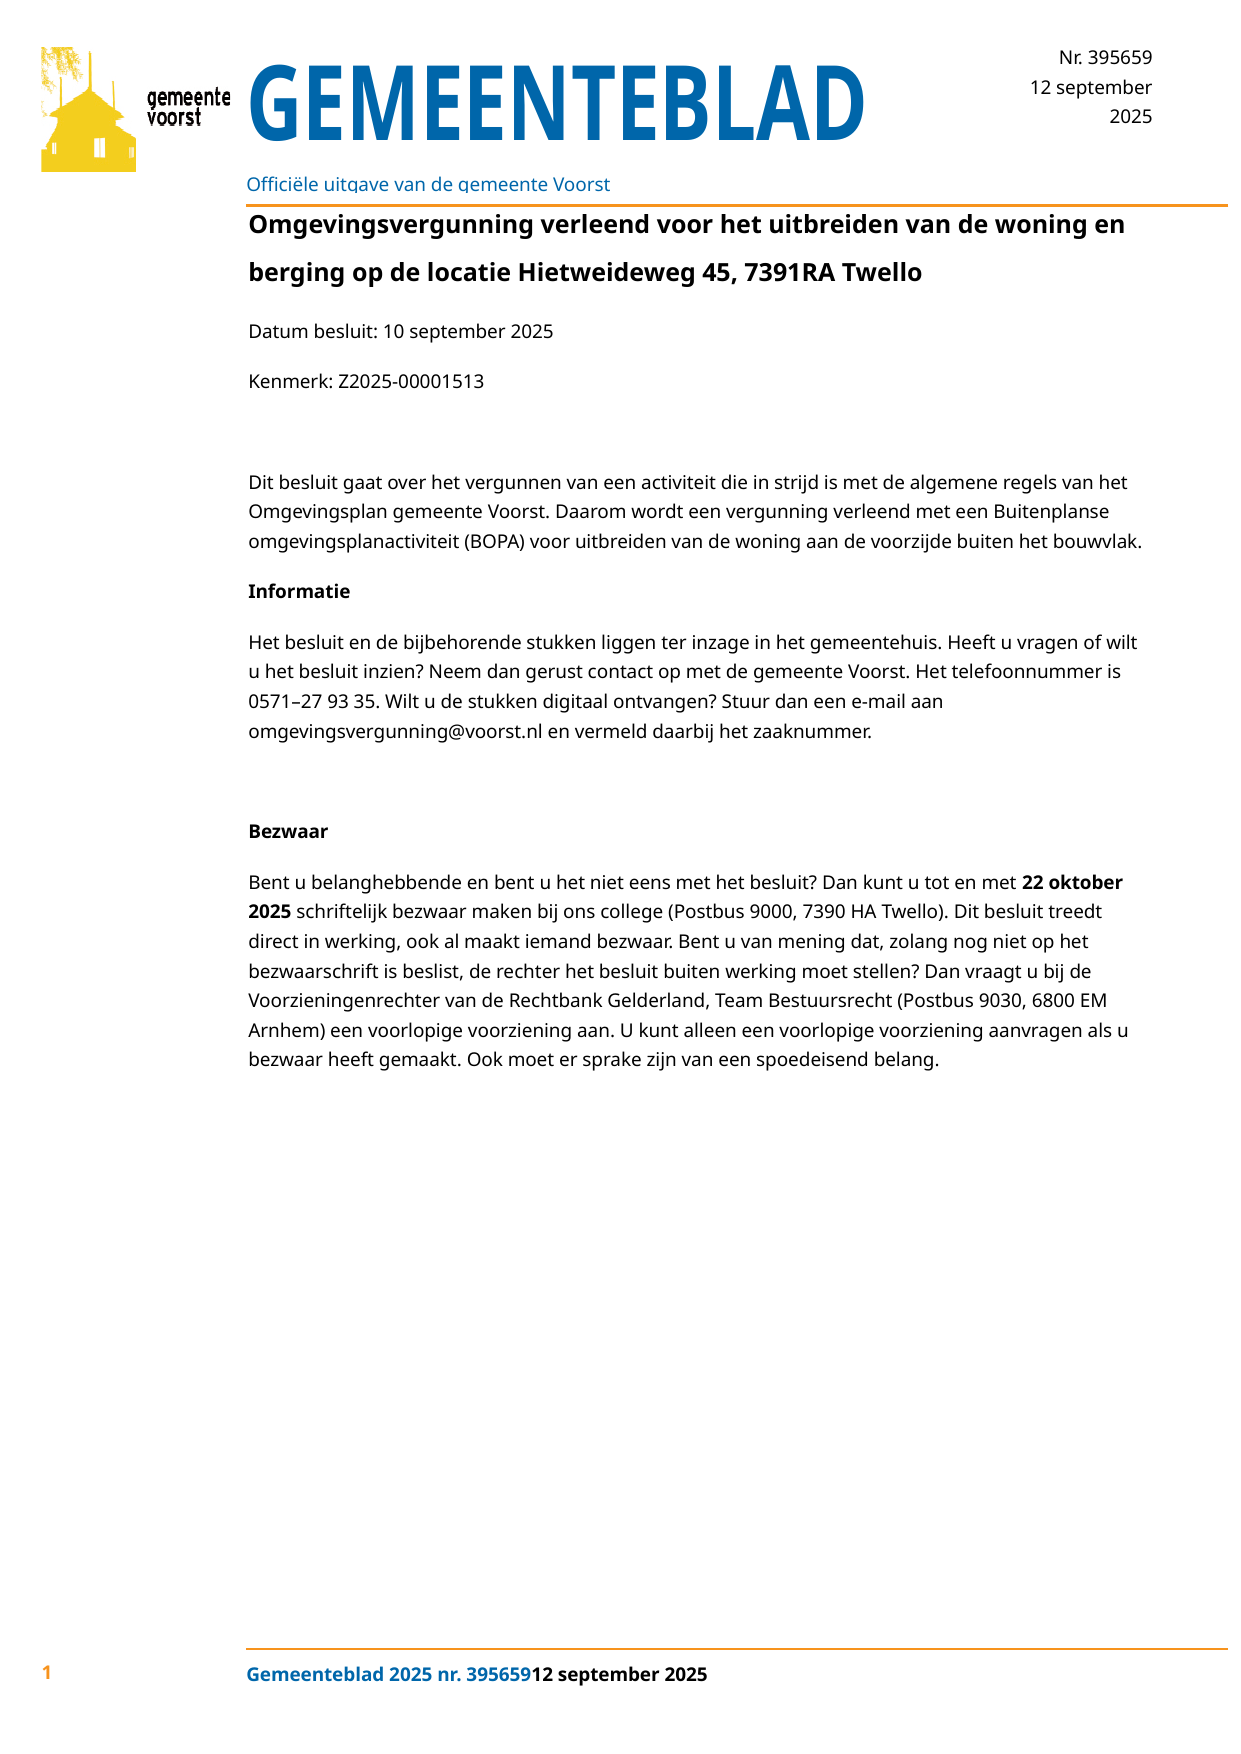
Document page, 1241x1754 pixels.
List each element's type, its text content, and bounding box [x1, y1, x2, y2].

text Bent u belanghebbende en bent u het niet eens met het besluit? Dan kunt u tot en met 22 oktober 2025 schriftelijk bezwaar maken bij ons college (Postbus 9000, 7390 HA Twello). Dit besluit treedt direct in werking, ook al maakt iemand bezwaar. Bent u van mening dat, zolang nog niet op het bezwaarschrift is beslist, de rechter het besluit buiten werking moet stellen? Dan vraagt u bij de Voorzieningenrechter van de Rechtbank Gelderland, Team Bestuursrecht (Postbus 9030, 6800 EM Arnhem) een voorlopige voorziening aan. U kunt alleen een voorlopige voorziening aanvragen als u bezwaar heeft gemaakt. Ook moet er sprake zijn van een spoedeisend belang. [248, 869, 1152, 1072]
picture [41, 47, 231, 172]
text Het besluit en de bijbehorende stukken liggen ter inzage in het gemeentehuis. Heeft u vragen of wilt u het besluit inzien? Neem dan gerust contact op met de gemeente Voorst. Het telefoonnummer is 0571–27 93 35. Wilt u de stukken digitaal ontvangen? Stuur dan een e-mail aan omgevingsvergunning@voorst.nl en vermeld daarbij het zaaknummer. [248, 629, 1152, 744]
text Dit besluit gaat over het vergunnen van een activiteit die in strijd is met de algemene regels van het Omgevingsplan gemeente Voorst. Daarom wordt een vergunning verleend met een Buitenplanse omgevingsplanactiviteit (BOPA) voor uitbreiden van de woning aan de voorzijde buiten het bouwvlak. [248, 469, 1152, 554]
text Kenmerk: Z2025-00001513 [248, 368, 1152, 394]
text Bezwaar [248, 819, 1152, 844]
text Informatie [248, 579, 1152, 604]
text Omgevingsvergunning verleend voor het uitbreiden van de woning en berging op de locatie Hietweideweg 45, 7391RA Twello [248, 207, 1152, 288]
text Datum besluit: 10 september 2025 [248, 318, 1152, 344]
